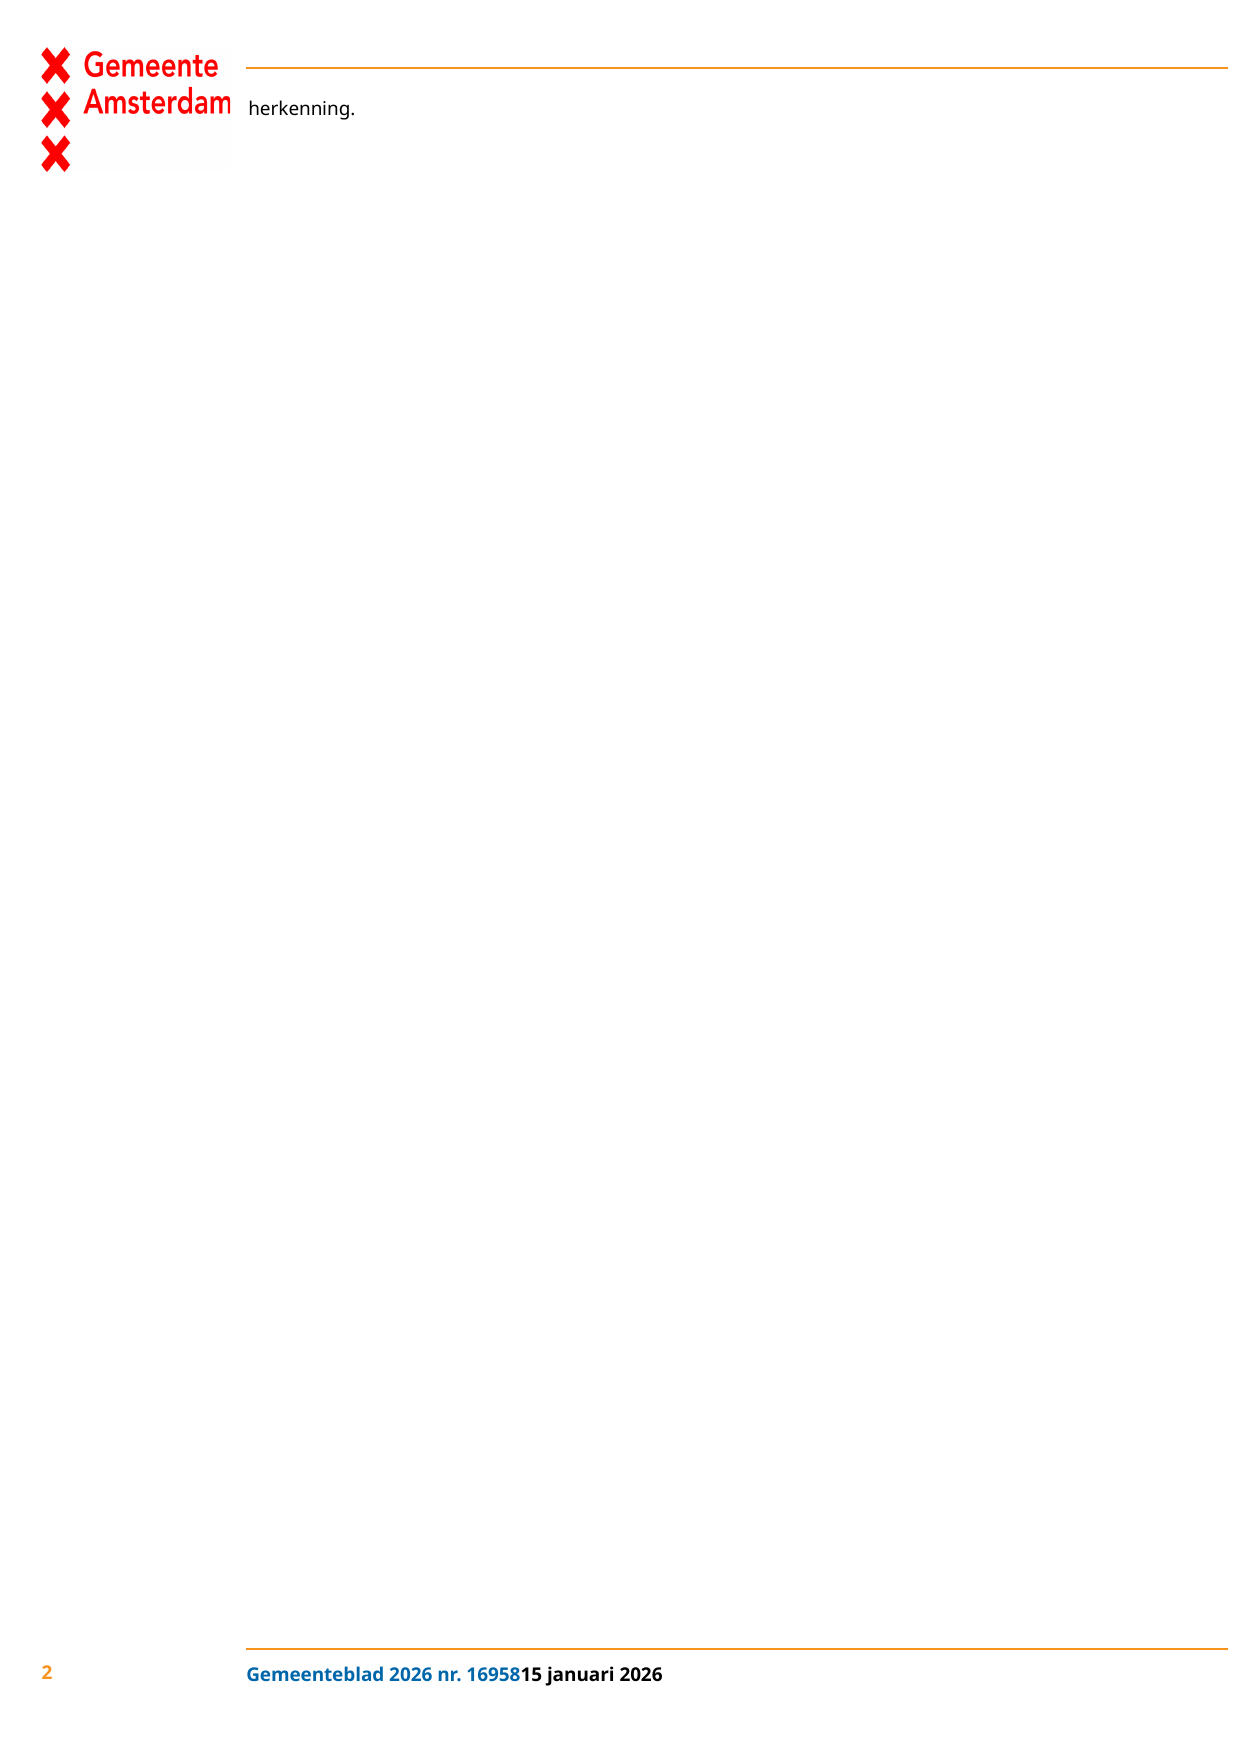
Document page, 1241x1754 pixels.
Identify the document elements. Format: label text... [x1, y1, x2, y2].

text herkenning. [248, 95, 1152, 121]
picture [41, 47, 231, 172]
